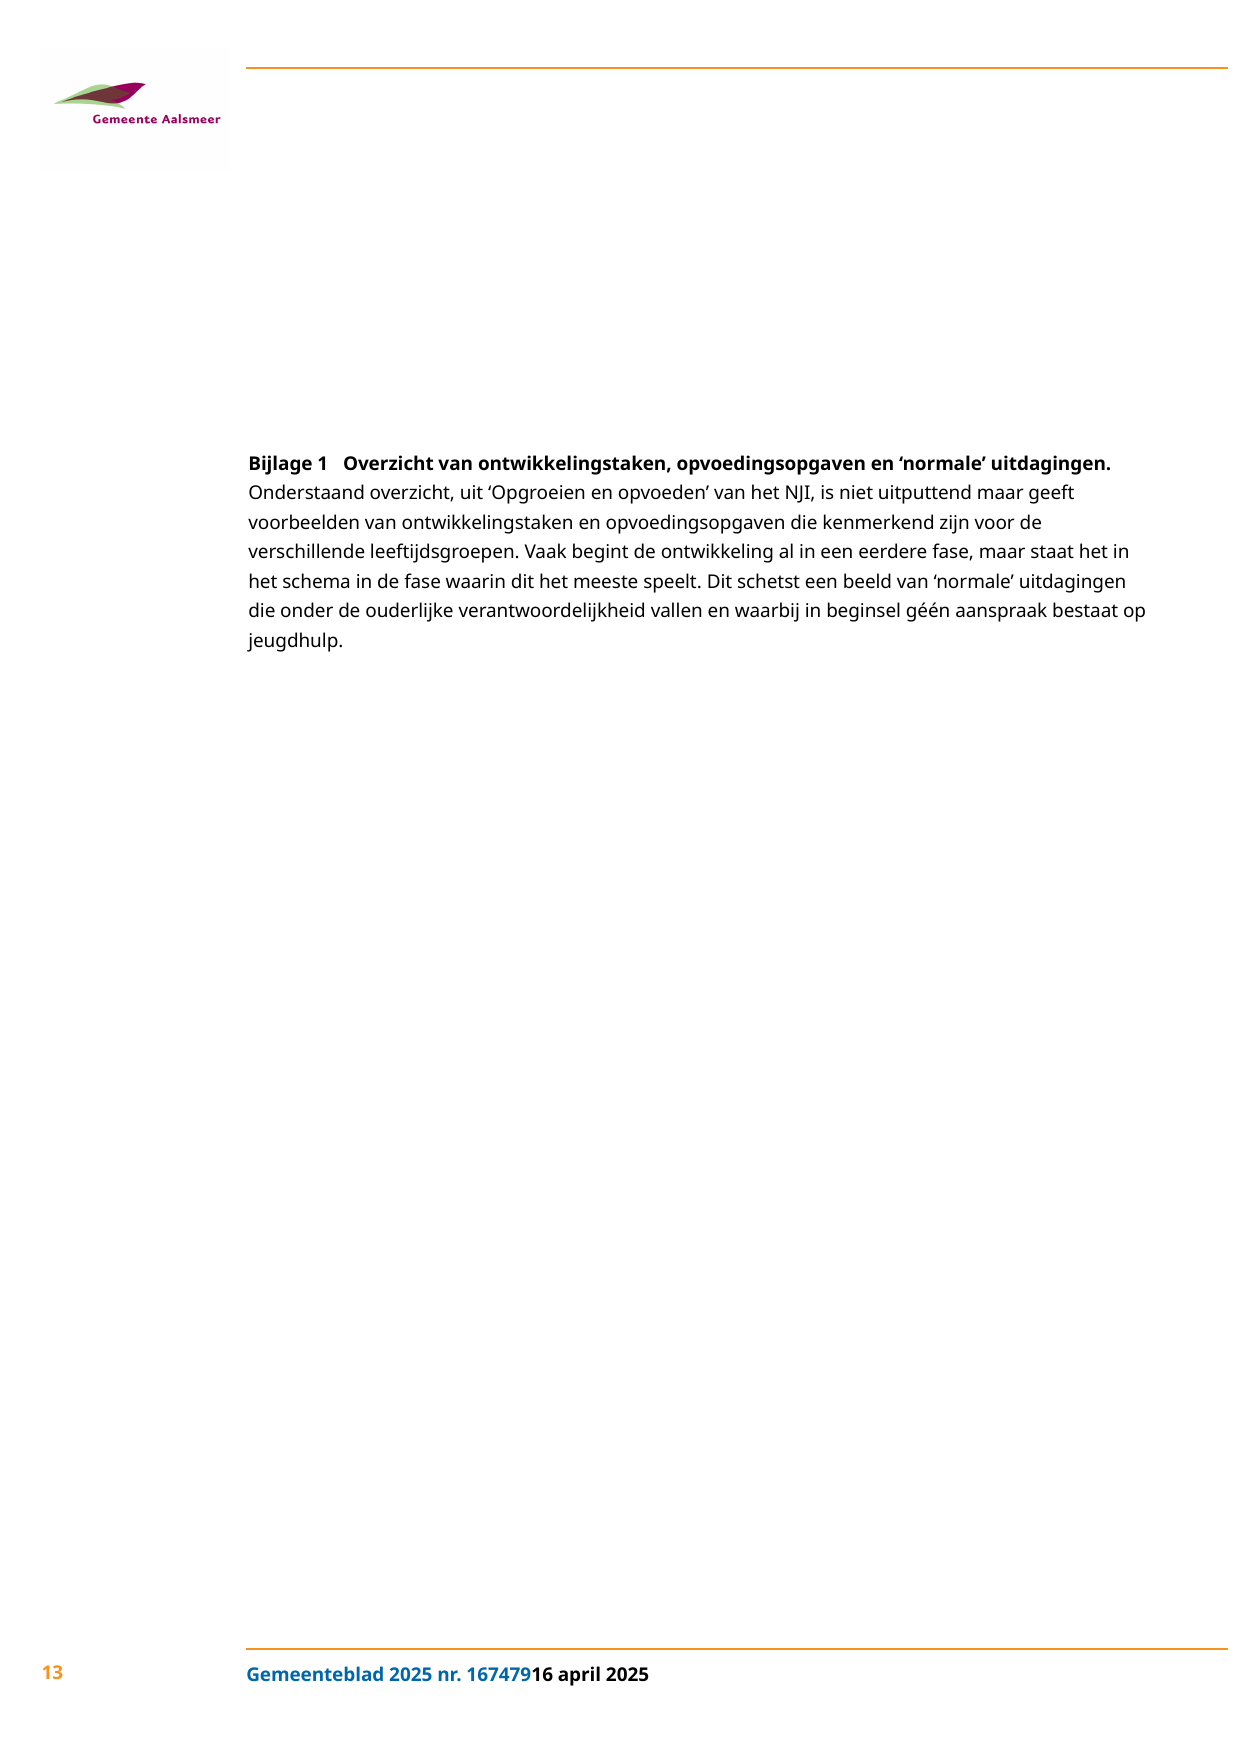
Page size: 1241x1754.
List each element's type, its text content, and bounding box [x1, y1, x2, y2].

text Onderstaand overzicht, uit ‘Opgroeien en opvoeden’ van het NJI, is niet uitputtend maar geeft voorbeelden van ontwikkelingstaken en opvoedingsopgaven die kenmerkend zijn voor de verschillende leeftijdsgroepen. Vaak begint de ontwikkeling al in een eerdere fase, maar staat het in het schema in de fase waarin dit het meeste speelt. Dit schetst een beeld van ‘normale’ uitdagingen die onder de ouderlijke verantwoordelijkheid vallen en waarbij in beginsel géén aanspraak bestaat op jeugdhulp. [248, 479, 1152, 653]
text Bijlage 1 Overzicht van ontwikkelingstaken, opvoedingsopgaven en ‘normale’ uitdagingen. [248, 450, 1152, 476]
picture [41, 47, 231, 172]
